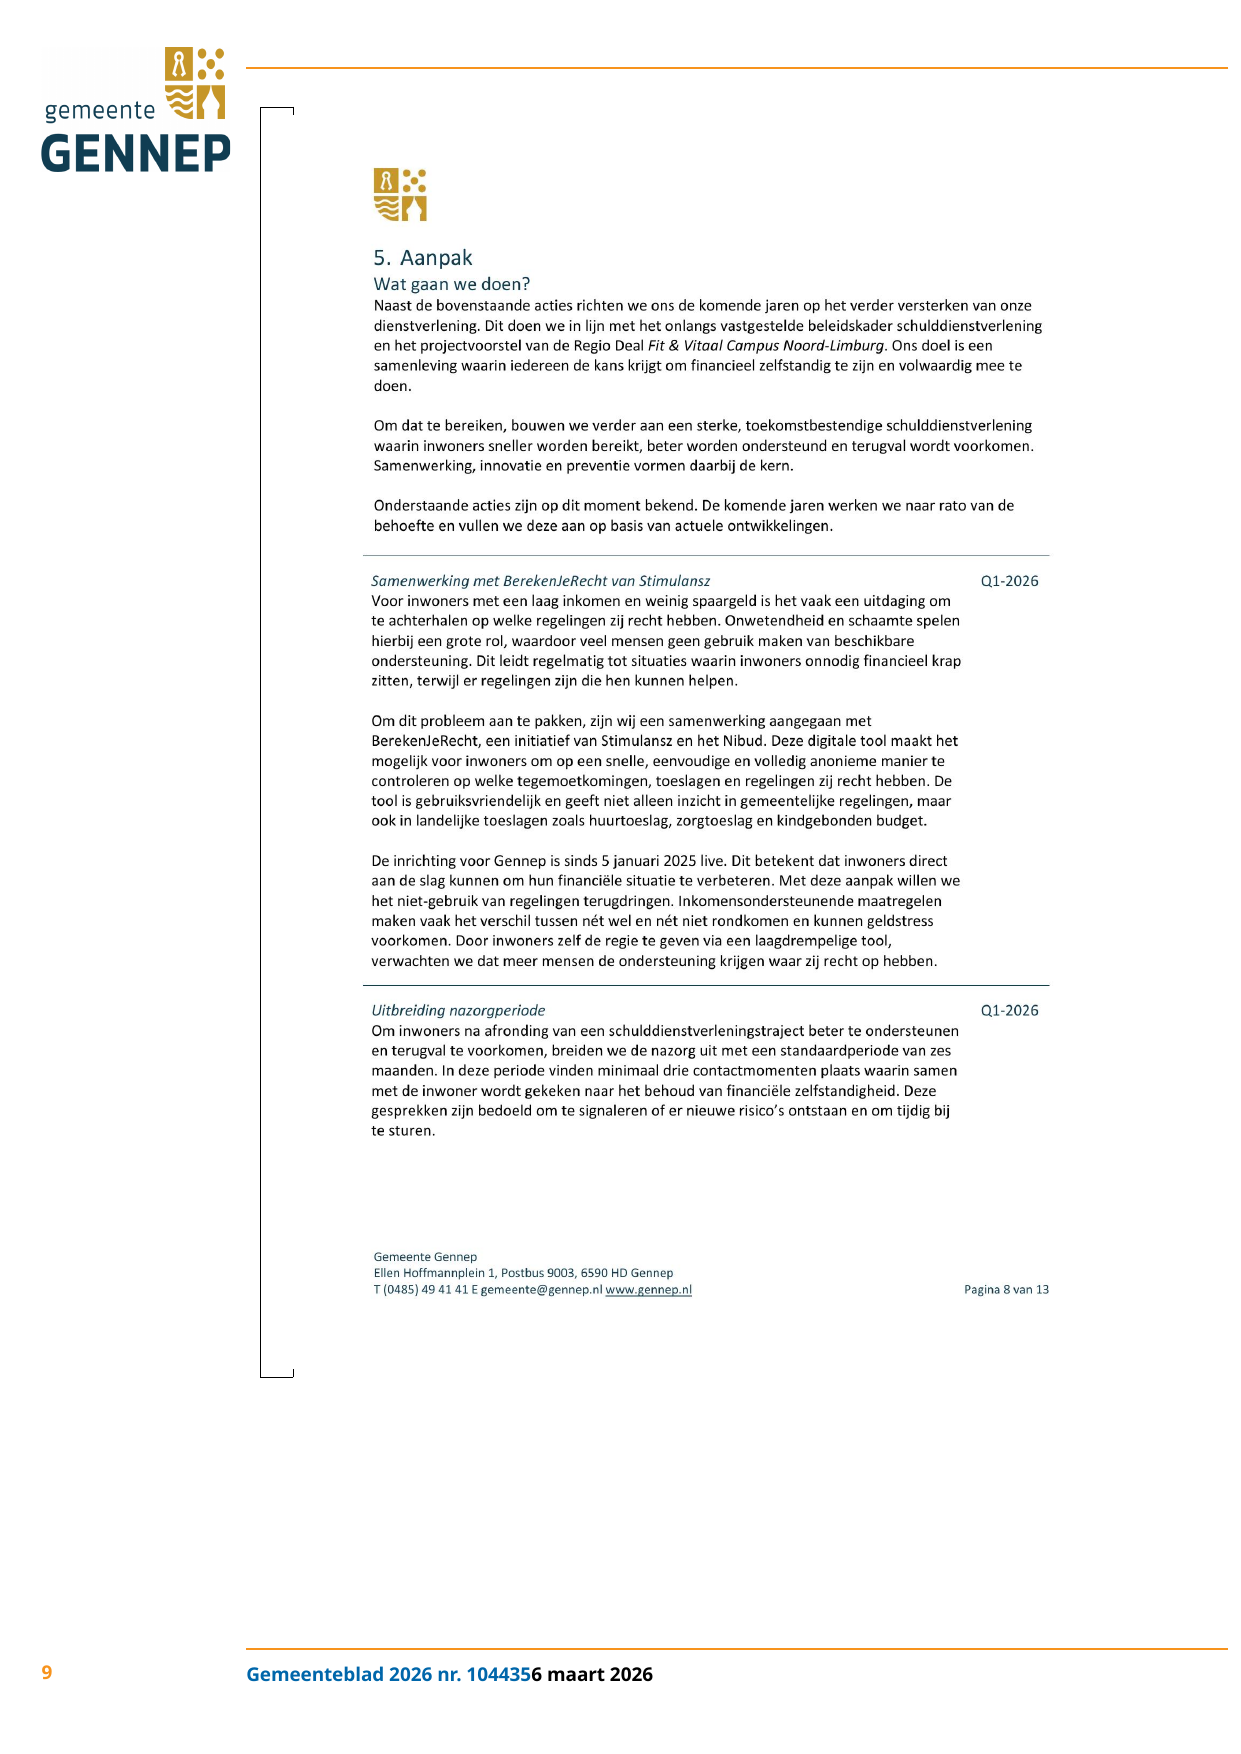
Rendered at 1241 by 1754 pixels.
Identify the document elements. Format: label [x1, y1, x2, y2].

picture [41, 47, 231, 172]
picture [268, 115, 1155, 1369]
